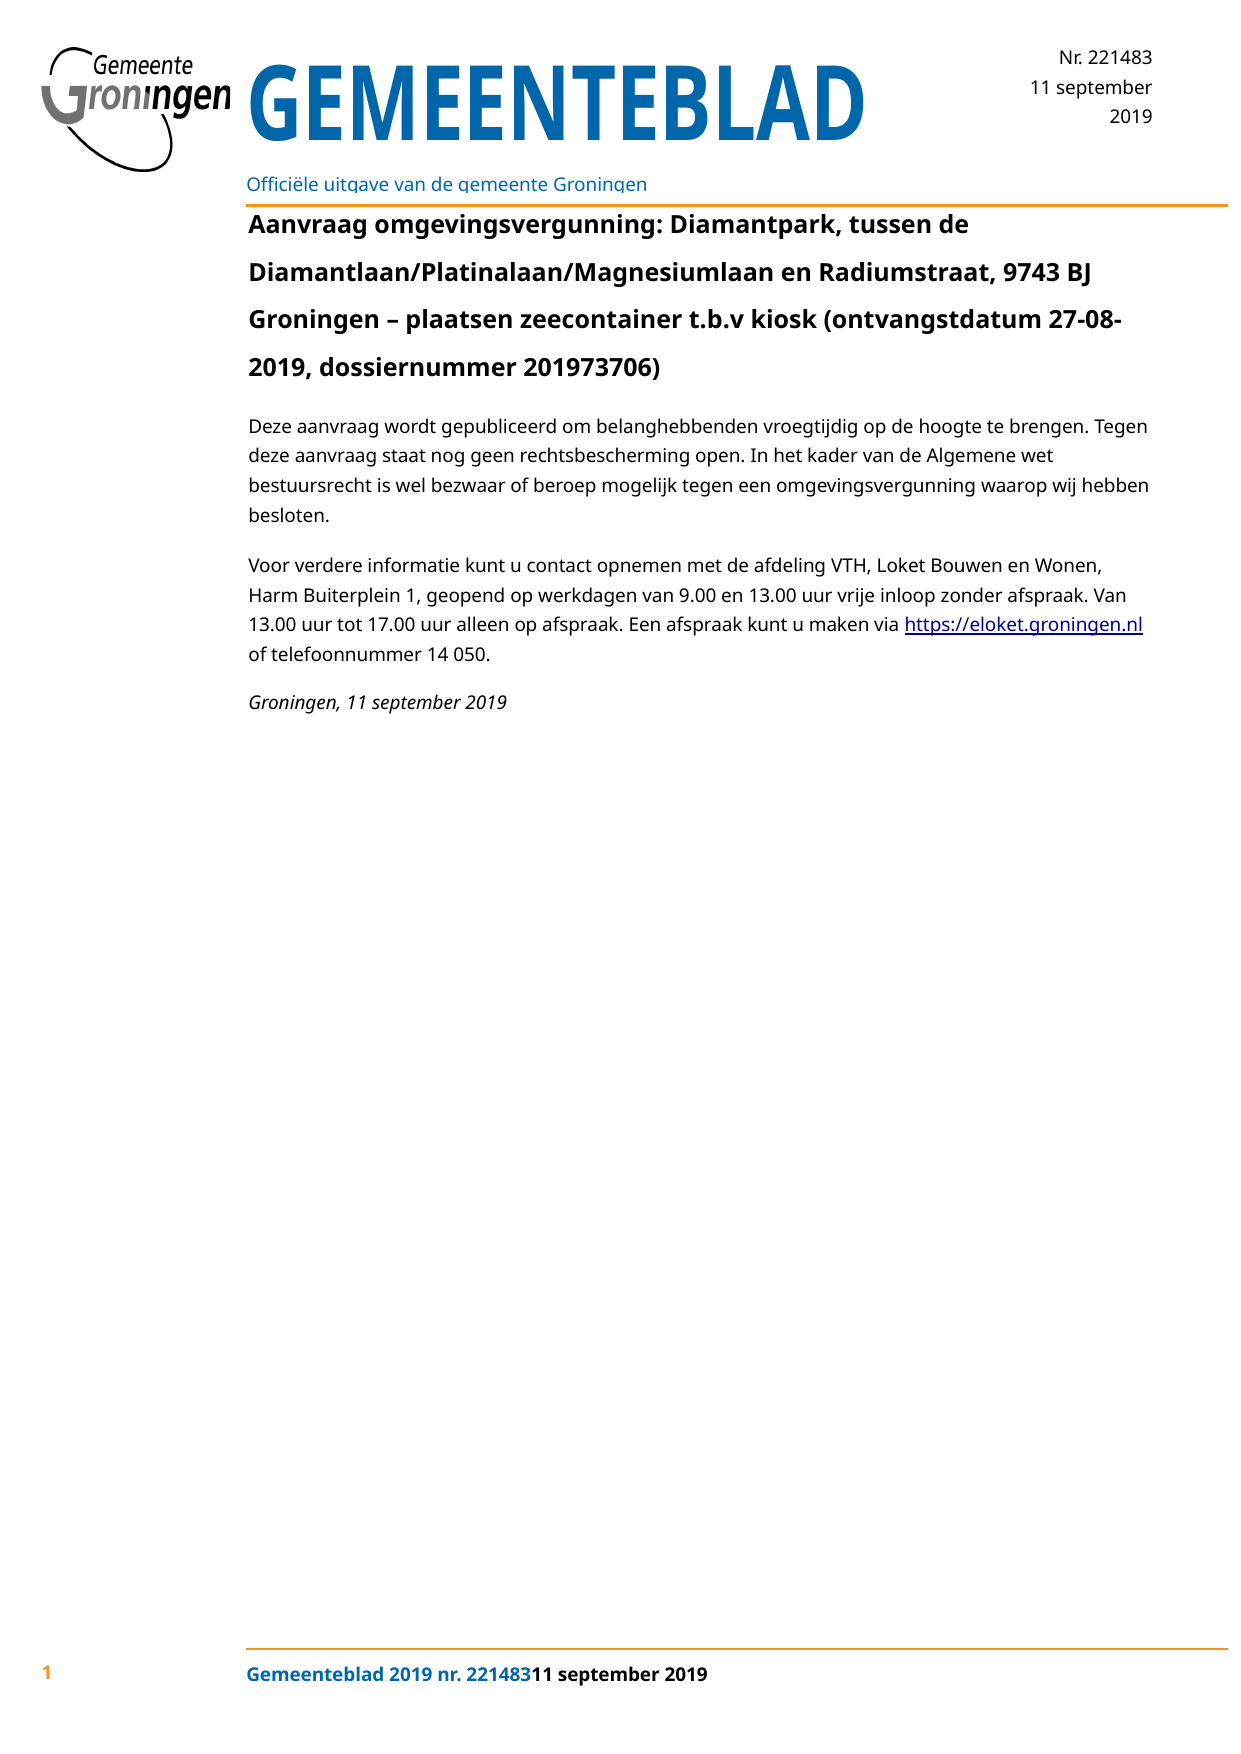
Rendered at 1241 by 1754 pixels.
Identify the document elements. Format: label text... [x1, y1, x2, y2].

picture [41, 47, 231, 172]
text Deze aanvraag wordt gepubliceerd om belanghebbenden vroegtijdig op de hoogte te brengen. Tegen deze aanvraag staat nog geen rechtsbescherming open. In het kader van de Algemene wet bestuursrecht is wel bezwaar of beroep mogelijk tegen een omgevingsvergunning waarop wij hebben besloten. [248, 413, 1152, 528]
text Aanvraag omgevingsvergunning: Diamantpark, tussen de Diamantlaan/Platinalaan/Magnesiumlaan en Radiumstraat, 9743 BJ Groningen – plaatsen zeecontainer t.b.v kiosk (ontvangstdatum 27-08-2019, dossiernummer 201973706) [248, 207, 1152, 384]
text Voor verdere informatie kunt u contact opnemen met de afdeling VTH, Loket Bouwen en Wonen, Harm Buiterplein 1, geopend op werkdagen van 9.00 en 13.00 uur vrije inloop zonder afspraak. Van 13.00 uur tot 17.00 uur alleen op afspraak. Een afspraak kunt u maken via https://eloket.groningen.nl of telefoonnummer 14 050. [248, 552, 1152, 667]
text Groningen, 11 september 2019 [248, 689, 1152, 714]
